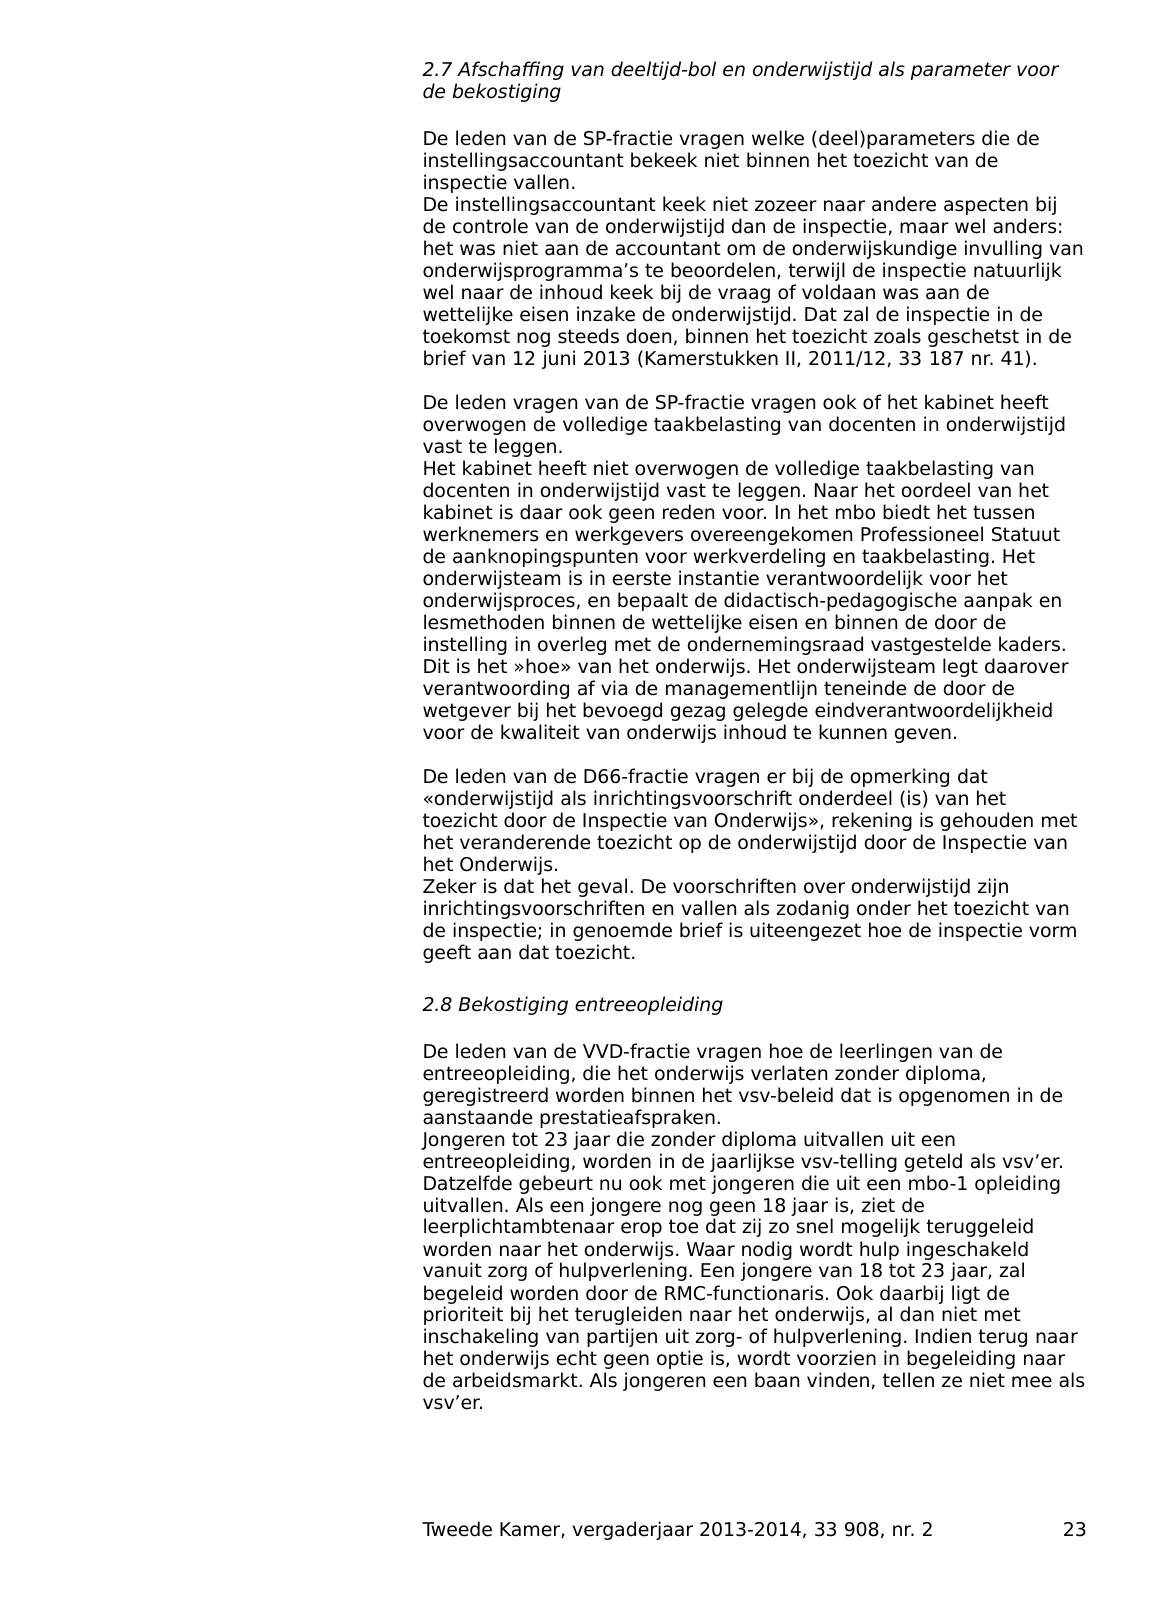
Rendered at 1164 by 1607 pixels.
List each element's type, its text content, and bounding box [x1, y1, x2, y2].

text Het kabinet heeft niet overwogen de volledige taakbelasting van docenten in onderwijstijd vast te leggen. Naar het oordeel van het kabinet is daar ook geen reden voor. In het mbo biedt het tussen werknemers en werkgevers overeengekomen Professioneel Statuut de aanknopingspunten voor werkverdeling en taakbelasting. Het onderwijsteam is in eerste instantie verantwoordelijk voor het onderwijsproces, en bepaalt de didactisch-pedagogische aanpak en lesmethoden binnen de wettelijke eisen en binnen de door de instelling in overleg met de ondernemingsraad vastgestelde kaders. Dit is het »hoe» van het onderwijs. Het onderwijsteam legt daarover verantwoording af via de managementlijn teneinde de door de wetgever bij het bevoegd gezag gelegde eindverantwoordelijkheid voor de kwaliteit van onderwijs inhoud te kunnen geven. [422, 458, 1087, 744]
text De leden van de D66-fractie vragen er bij de opmerking dat «onderwijstijd als inrichtingsvoorschrift onderdeel (is) van het toezicht door de Inspectie van Onderwijs», rekening is gehouden met het veranderende toezicht op de onderwijstijd door de Inspectie van het Onderwijs. [422, 766, 1087, 876]
subtitle 2.7 Afschaffing van deeltijd-bol en onderwijstijd als parameter voor de bekostiging [422, 59, 1087, 103]
text De leden van de VVD-fractie vragen hoe de leerlingen van de entreeopleiding, die het onderwijs verlaten zonder diploma, geregistreerd worden binnen het vsv-beleid dat is opgenomen in de aanstaande prestatieafspraken. [422, 1041, 1087, 1128]
text Jongeren tot 23 jaar die zonder diploma uitvallen uit een entreeopleiding, worden in de jaarlijkse vsv-telling geteld als vsv’er. Datzelfde gebeurt nu ook met jongeren die uit een mbo-1 opleiding uitvallen. Als een jongere nog geen 18 jaar is, ziet de leerplichtambtenaar erop toe dat zij zo snel mogelijk teruggeleid worden naar het onderwijs. Waar nodig wordt hulp ingeschakeld vanuit zorg of hulpverlening. Een jongere van 18 tot 23 jaar, zal begeleid worden door de RMC-functionaris. Ook daarbij ligt de prioriteit bij het terugleiden naar het onderwijs, al dan niet met inschakeling van partijen uit zorg- of hulpverlening. Indien terug naar het onderwijs echt geen optie is, wordt voorzien in begeleiding naar de arbeidsmarkt. Als jongeren een baan vinden, tellen ze niet mee als vsv’er. [422, 1128, 1087, 1414]
text Zeker is dat het geval. De voorschriften over onderwijstijd zijn inrichtingsvoorschriften en vallen als zodanig onder het toezicht van de inspectie; in genoemde brief is uiteengezet hoe de inspectie vorm geeft aan dat toezicht. [422, 876, 1087, 964]
text De leden vragen van de SP-fractie vragen ook of het kabinet heeft overwogen de volledige taakbelasting van docenten in onderwijstijd vast te leggen. [422, 392, 1087, 458]
text De instellingsaccountant keek niet zozeer naar andere aspecten bij de controle van de onderwijstijd dan de inspectie, maar wel anders: het was niet aan de accountant om de onderwijskundige invulling van onderwijsprogramma’s te beoordelen, terwijl de inspectie natuurlijk wel naar de inhoud keek bij de vraag of voldaan was aan de wettelijke eisen inzake de onderwijstijd. Dat zal de inspectie in de toekomst nog steeds doen, binnen het toezicht zoals geschetst in de brief van 12 juni 2013 (Kamerstukken II, 2011/12, 33 187 nr. 41). [422, 194, 1087, 370]
text De leden van de SP-fractie vragen welke (deel)parameters die de instellingsaccountant bekeek niet binnen het toezicht van de inspectie vallen. [422, 128, 1087, 194]
subtitle 2.8 Bekostiging entreeopleiding [422, 994, 1087, 1016]
